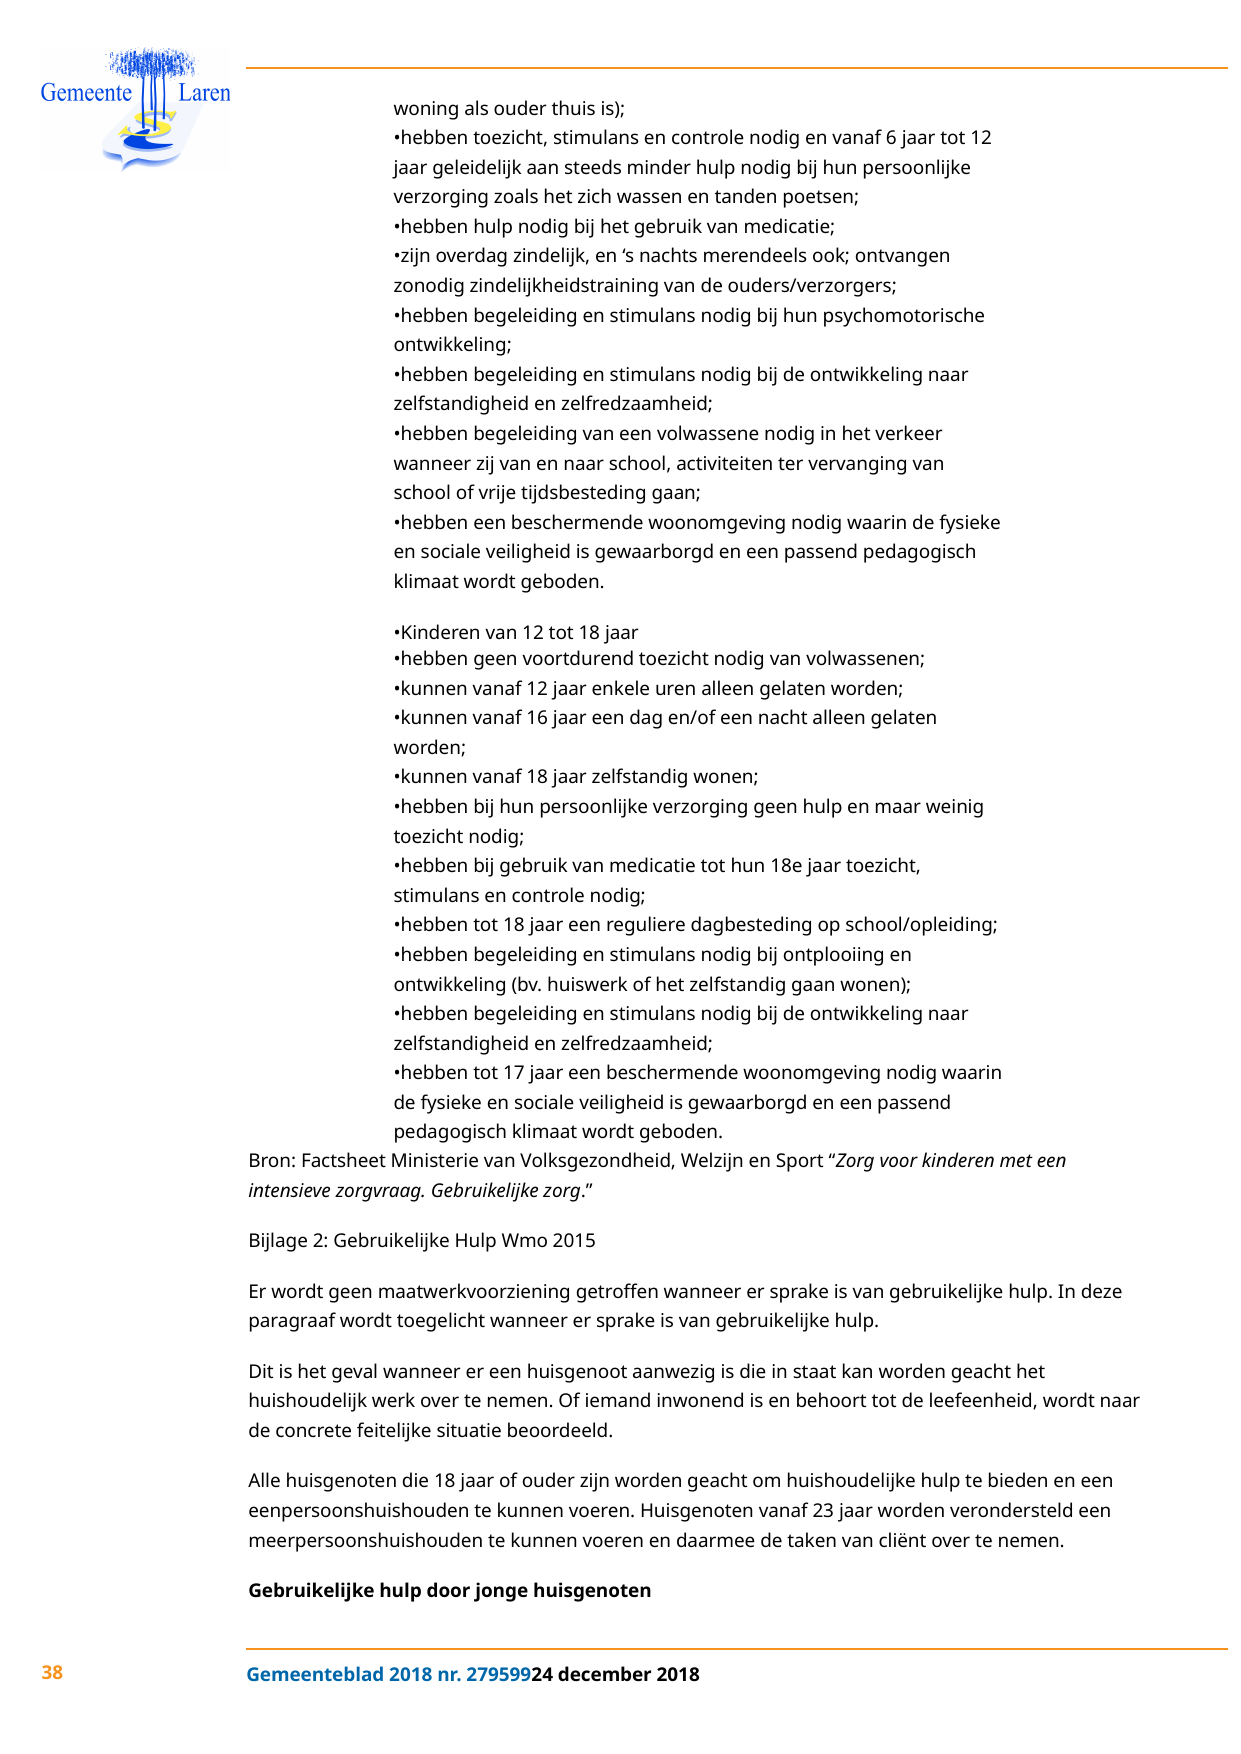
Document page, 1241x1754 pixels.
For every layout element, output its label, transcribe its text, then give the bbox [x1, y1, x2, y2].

table_cell [248, 95, 393, 594]
text Gebruikelijke hulp door jonge huisgenoten [248, 1577, 1152, 1603]
table_cell [1006, 645, 1152, 1144]
text Er wordt geen maatwerkvoorziening getroffen wanneer er sprake is van gebruikelijke hulp. In deze paragraaf wordt toegelicht wanneer er sprake is van gebruikelijke hulp. [248, 1278, 1152, 1333]
text Bron: Factsheet Ministerie van Volksgezondheid, Welzijn en Sport “Zorg voor kinderen met een intensieve zorgvraag. Gebruikelijke zorg.” [248, 1148, 1152, 1203]
picture [41, 47, 231, 172]
table_cell [248, 594, 1152, 619]
table_cell •Kinderen van 12 tot 18 jaar [393, 620, 1006, 645]
text Alle huisgenoten die 18 jaar of ouder zijn worden geacht om huishoudelijke hulp te bieden en een eenpersoonshuishouden te kunnen voeren. Huisgenoten vanaf 23 jaar worden verondersteld een meerpersoonshuishouden te kunnen voeren en daarmee de taken van cliënt over te nemen. [248, 1468, 1152, 1552]
text Bijlage 2: Gebruikelijke Hulp Wmo 2015 [248, 1228, 1152, 1253]
text Dit is het geval wanneer er een huisgenoot aanwezig is die in staat kan worden geacht het huishoudelijk werk over te nemen. Of iemand inwonend is en behoort tot de leefeenheid, wordt naar de concrete feitelijke situatie beoordeeld. [248, 1358, 1152, 1443]
table_cell [1006, 95, 1152, 594]
table_cell [1006, 620, 1152, 645]
table_cell •hebben geen voortdurend toezicht nodig van volwassenen; •kunnen vanaf 12 jaar enkele uren alleen gelaten worden; •kunnen vanaf 16 jaar een dag en/of een nacht alleen gelaten worden; •kunnen vanaf 18 jaar zelfstandig wonen; •hebben bij hun persoonlijke verzorging geen hulp en maar weinig toezicht nodig; •hebben bij gebruik van medicatie tot hun 18e jaar toezicht, stimulans en controle nodig; •hebben tot 18 jaar een reguliere dagbesteding op school/opleiding; •hebben begeleiding en stimulans nodig bij ontplooiing en ontwikkeling (bv. huiswerk of het zelfstandig gaan wonen); •hebben begeleiding en stimulans nodig bij de ontwikkeling naar zelfstandigheid en zelfredzaamheid; •hebben tot 17 jaar een beschermende woonomgeving nodig waarin de fysieke en sociale veiligheid is gewaarborgd en een passend pedagogisch klimaat wordt geboden. [393, 645, 1006, 1144]
table_cell [248, 645, 393, 1144]
table_cell woning als ouder thuis is); •hebben toezicht, stimulans en controle nodig en vanaf 6 jaar tot 12 jaar geleidelijk aan steeds minder hulp nodig bij hun persoonlijke verzorging zoals het zich wassen en tanden poetsen; •hebben hulp nodig bij het gebruik van medicatie; •zijn overdag zindelijk, en ‘s nachts merendeels ook; ontvangen zonodig zindelijkheidstraining van de ouders/verzorgers; •hebben begeleiding en stimulans nodig bij hun psychomotorische ontwikkeling; •hebben begeleiding en stimulans nodig bij de ontwikkeling naar zelfstandigheid en zelfredzaamheid; •hebben begeleiding van een volwassene nodig in het verkeer wanneer zij van en naar school, activiteiten ter vervanging van school of vrije tijdsbesteding gaan; •hebben een beschermende woonomgeving nodig waarin de fysieke en sociale veiligheid is gewaarborgd en een passend pedagogisch klimaat wordt geboden. [393, 95, 1006, 594]
table_cell [248, 620, 393, 645]
